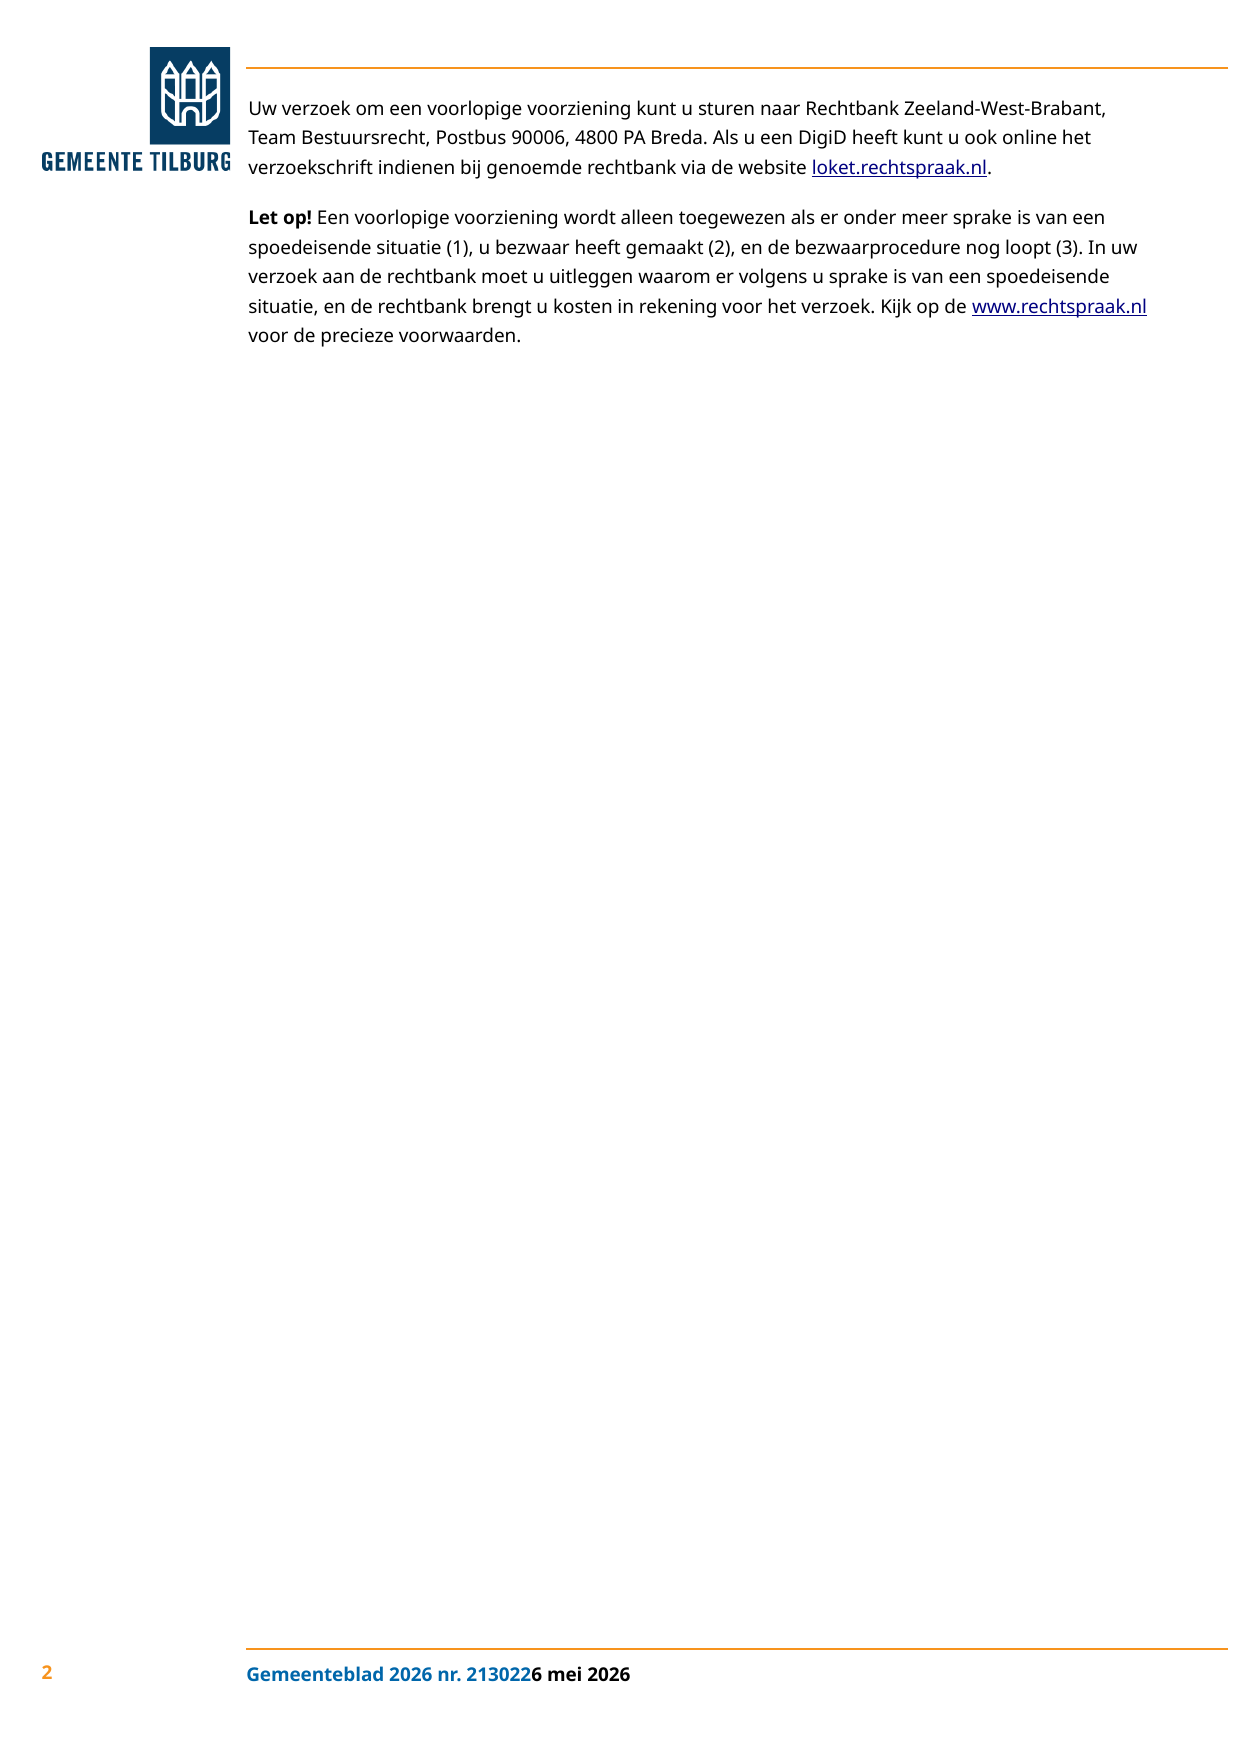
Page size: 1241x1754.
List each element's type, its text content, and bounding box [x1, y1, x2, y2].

picture [41, 47, 231, 172]
text Let op! Een voorlopige voorziening wordt alleen toegewezen als er onder meer sprake is van een spoedeisende situatie (1), u bezwaar heeft gemaakt (2), en de bezwaarprocedure nog loopt (3). In uw verzoek aan de rechtbank moet u uitleggen waarom er volgens u sprake is van een spoedeisende situatie, en de rechtbank brengt u kosten in rekening voor het verzoek. Kijk op de www.rechtspraak.nl voor de precieze voorwaarden. [248, 204, 1152, 348]
text Uw verzoek om een voorlopige voorziening kunt u sturen naar Rechtbank Zeeland-West-Brabant, Team Bestuursrecht, Postbus 90006, 4800 PA Breda. Als u een DigiD heeft kunt u ook online het verzoekschrift indienen bij genoemde rechtbank via de website loket.rechtspraak.nl. [248, 95, 1152, 180]
